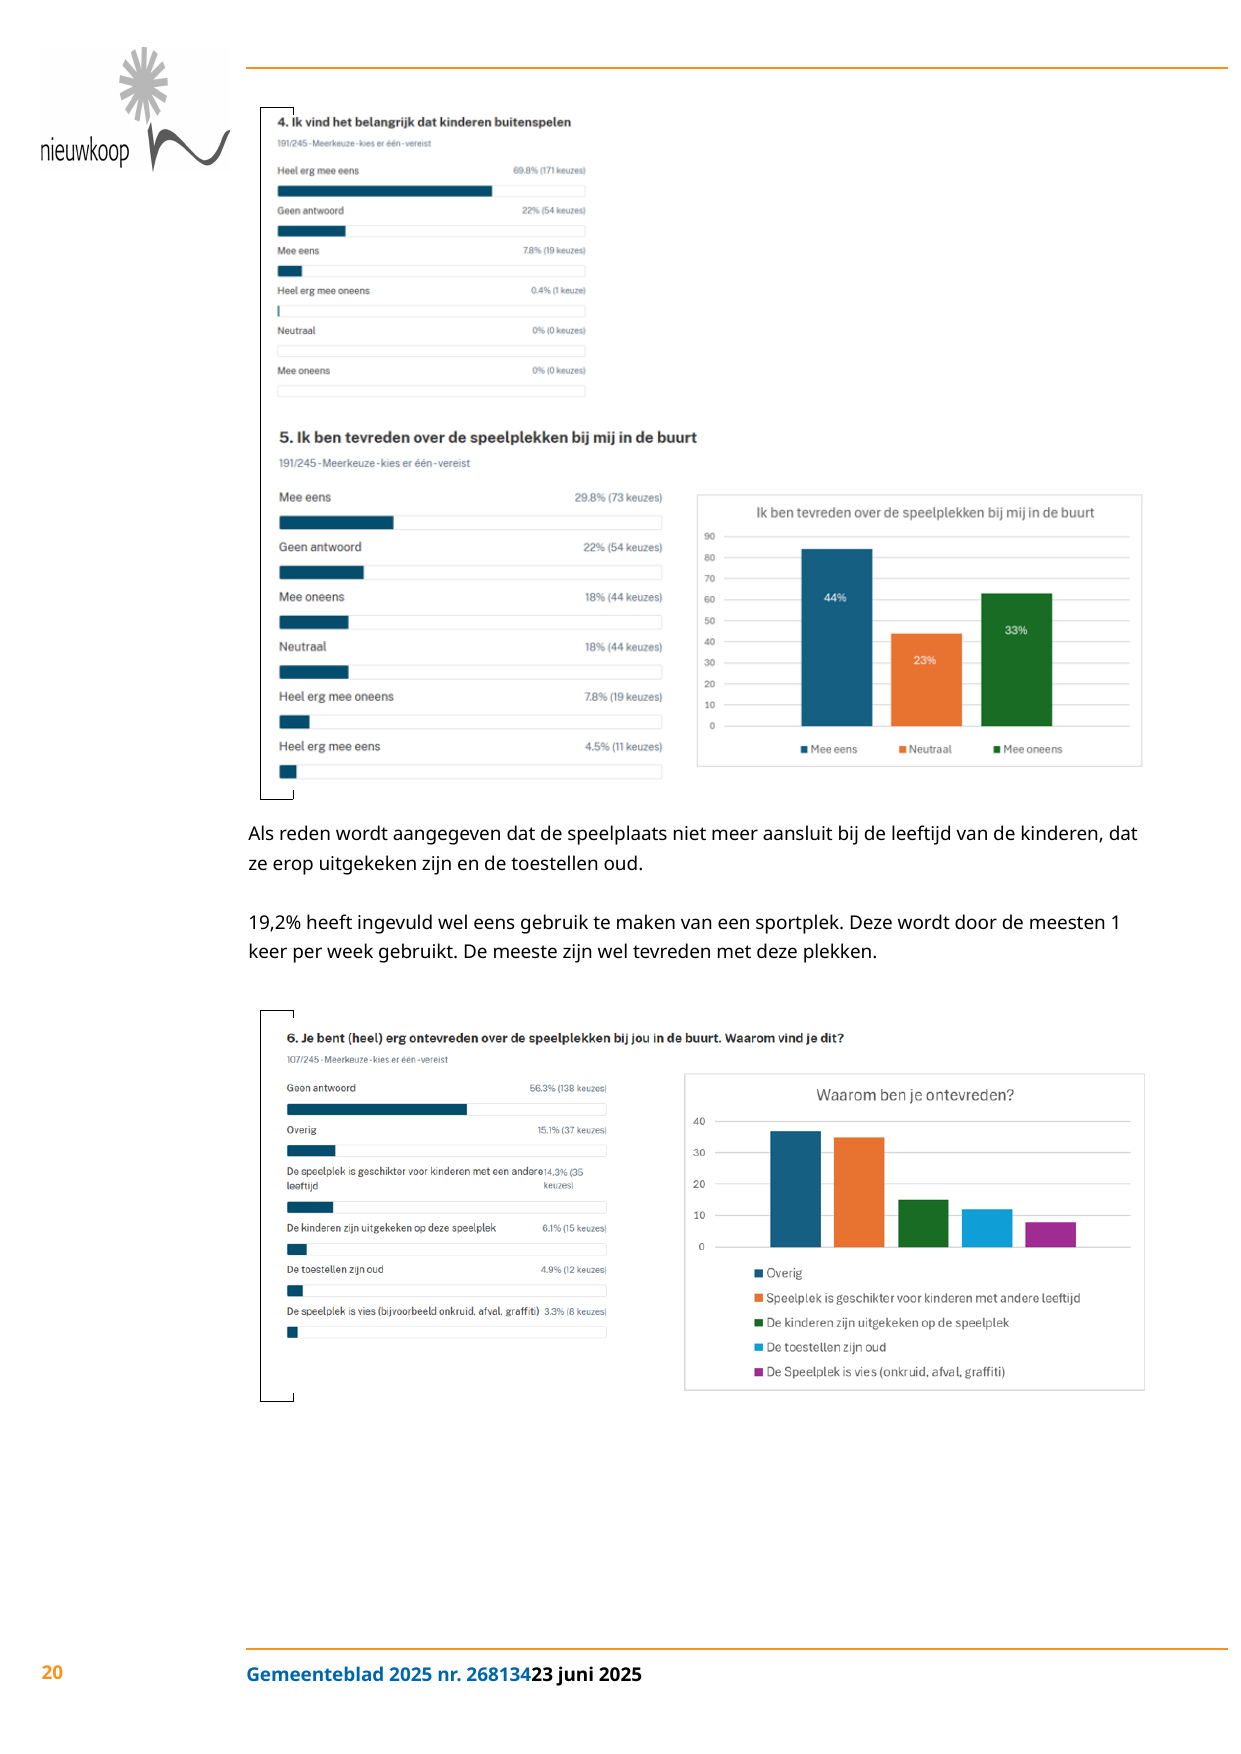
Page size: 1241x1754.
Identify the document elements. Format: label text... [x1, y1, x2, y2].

text 19,2% heeft ingevuld wel eens gebruik te maken van een sportplek. Deze wordt door de meesten 1 keer per week gebruikt. De meeste zijn wel tevreden met deze plekken. [248, 909, 1152, 964]
picture [268, 115, 1155, 790]
picture [41, 47, 231, 172]
picture [268, 1018, 1155, 1393]
text Als reden wordt aangegeven dat de speelplaats niet meer aansluit bij de leeftijd van de kinderen, dat ze erop uitgekeken zijn en de toestellen oud. [248, 820, 1152, 876]
